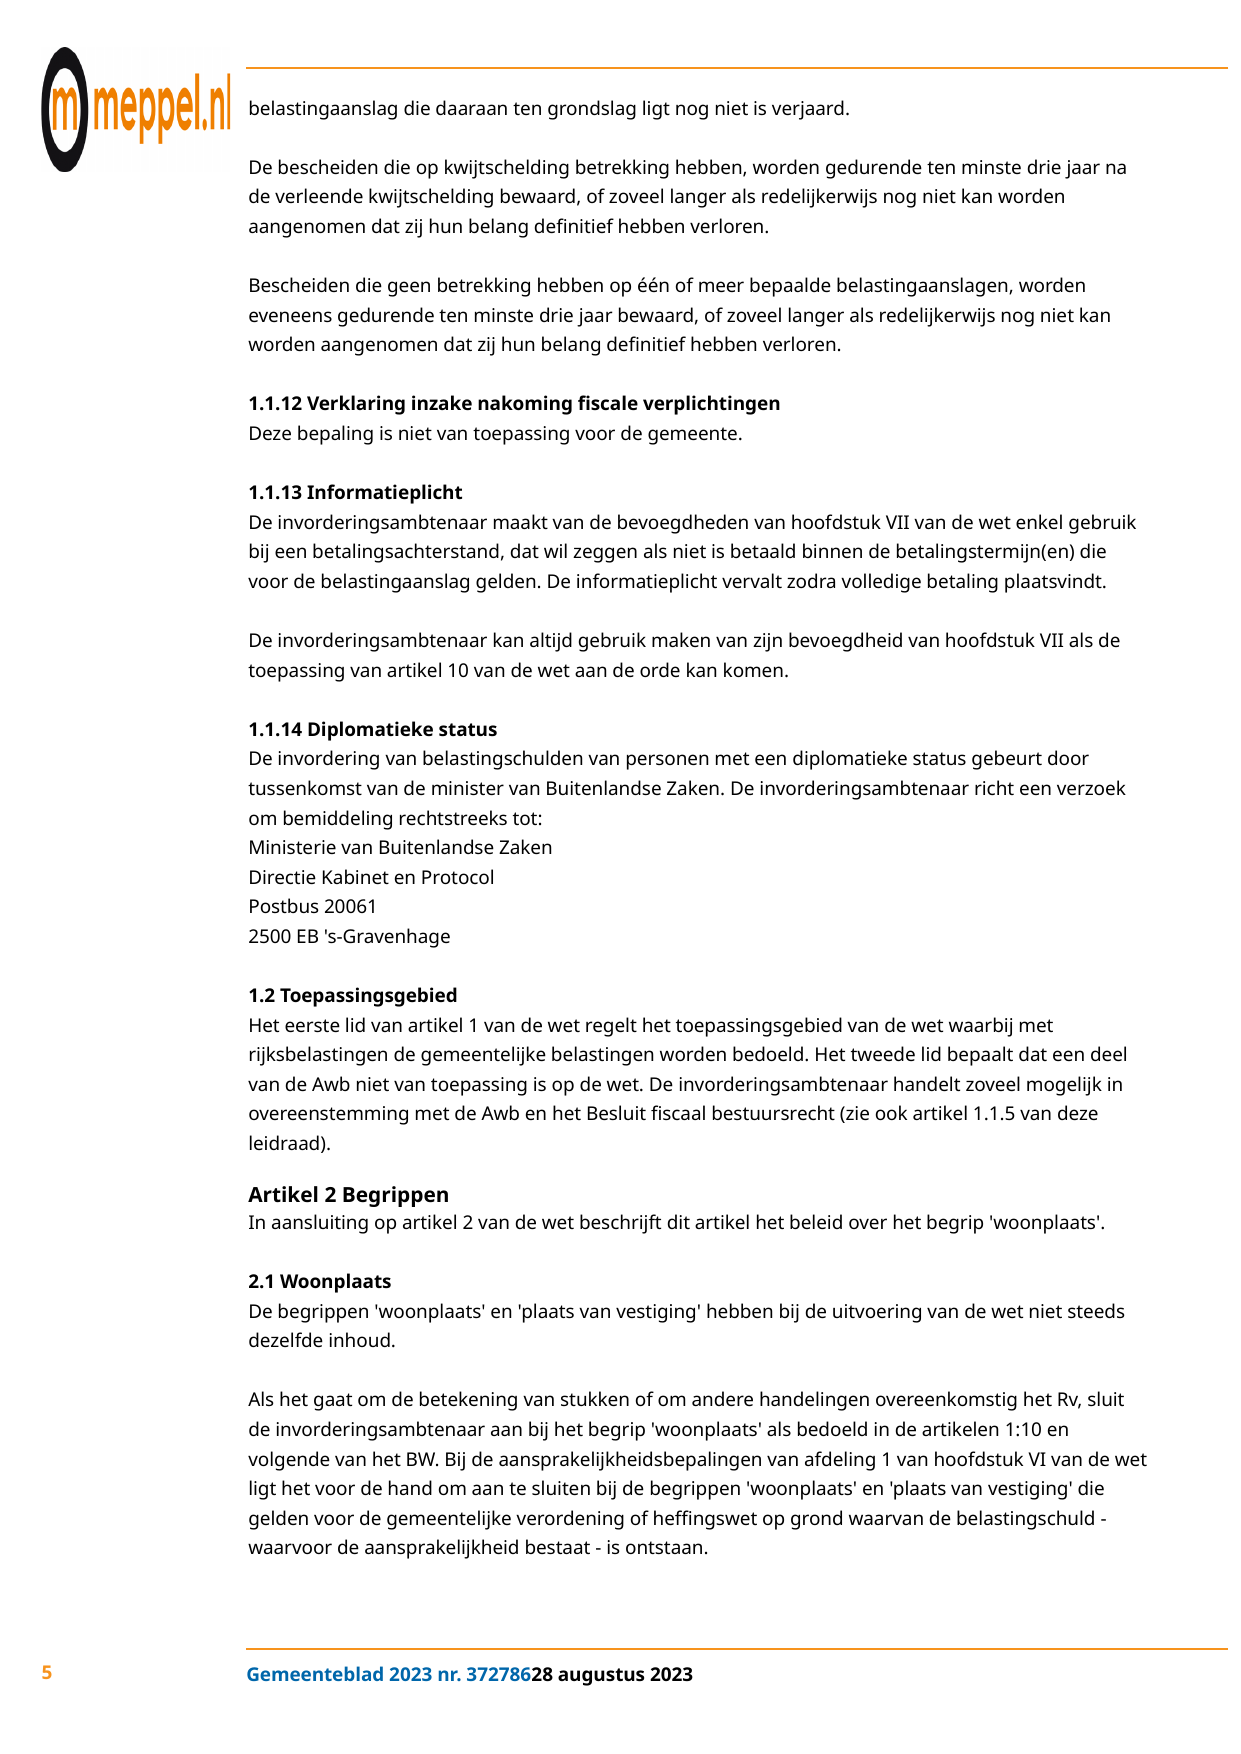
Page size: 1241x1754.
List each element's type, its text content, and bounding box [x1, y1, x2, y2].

text Artikel 2 Begrippen [248, 1181, 1152, 1209]
text De invorderingsambtenaar maakt van de bevoegdheden van hoofdstuk VII van de wet enkel gebruik bij een betalingsachterstand, dat wil zeggen als niet is betaald binnen de betalingstermijn(en) die voor de belastingaanslag gelden. De informatieplicht vervalt zodra volledige betaling plaatsvindt. [248, 509, 1152, 594]
text Het eerste lid van artikel 1 van de wet regelt het toepassingsgebied van de wet waarbij met rijksbelastingen de gemeentelijke belastingen worden bedoeld. Het tweede lid bepaalt dat een deel van de Awb niet van toepassing is op de wet. De invorderingsambtenaar handelt zoveel mogelijk in overeenstemming met de Awb en het Besluit fiscaal bestuursrecht (zie ook artikel 1.1.5 van deze leidraad). [248, 1012, 1152, 1156]
text 2500 EB 's-Gravenhage [248, 923, 1152, 949]
text Deze bepaling is niet van toepassing voor de gemeente. [248, 420, 1152, 446]
text De begrippen 'woonplaats' en 'plaats van vestiging' hebben bij de uitvoering van de wet niet steeds dezelfde inhoud. [248, 1298, 1152, 1353]
text In aansluiting op artikel 2 van de wet beschrijft dit artikel het beleid over het begrip 'woonplaats'. [248, 1209, 1152, 1235]
text Postbus 20061 [248, 893, 1152, 919]
text De invorderingsambtenaar kan altijd gebruik maken van zijn bevoegdheid van hoofdstuk VII als de toepassing van artikel 10 van de wet aan de orde kan komen. [248, 627, 1152, 683]
text 1.2 Toepassingsgebied [248, 982, 1152, 1008]
text 2.1 Woonplaats [248, 1268, 1152, 1294]
picture [41, 47, 231, 172]
text Directie Kabinet en Protocol [248, 864, 1152, 890]
text Als het gaat om de betekening van stukken of om andere handelingen overeenkomstig het Rv, sluit de invorderingsambtenaar aan bij het begrip 'woonplaats' als bedoeld in de artikelen 1:10 en volgende van het BW. Bij de aansprakelijkheidsbepalingen van afdeling 1 van hoofdstuk VI van de wet ligt het voor de hand om aan te sluiten bij de begrippen 'woonplaats' en 'plaats van vestiging' die gelden voor de gemeentelijke verordening of heffingswet op grond waarvan de belastingschuld - waarvoor de aansprakelijkheid bestaat - is ontstaan. [248, 1387, 1152, 1560]
text De bescheiden die op kwijtschelding betrekking hebben, worden gedurende ten minste drie jaar na de verleende kwijtschelding bewaard, of zoveel langer als redelijkerwijs nog niet kan worden aangenomen dat zij hun belang definitief hebben verloren. [248, 154, 1152, 239]
text De invordering van belastingschulden van personen met een diplomatieke status gebeurt door tussenkomst van de minister van Buitenlandse Zaken. De invorderingsambtenaar richt een verzoek om bemiddeling rechtstreeks tot: [248, 746, 1152, 831]
text Bescheiden die geen betrekking hebben op één of meer bepaalde belastingaanslagen, worden eveneens gedurende ten minste drie jaar bewaard, of zoveel langer als redelijkerwijs nog niet kan worden aangenomen dat zij hun belang definitief hebben verloren. [248, 272, 1152, 357]
text 1.1.13 Informatieplicht [248, 479, 1152, 505]
text 1.1.12 Verklaring inzake nakoming fiscale verplichtingen [248, 391, 1152, 416]
text Ministerie van Buitenlandse Zaken [248, 834, 1152, 860]
text 1.1.14 Diplomatieke status [248, 716, 1152, 742]
text belastingaanslag die daaraan ten grondslag ligt nog niet is verjaard. [248, 95, 1152, 121]
